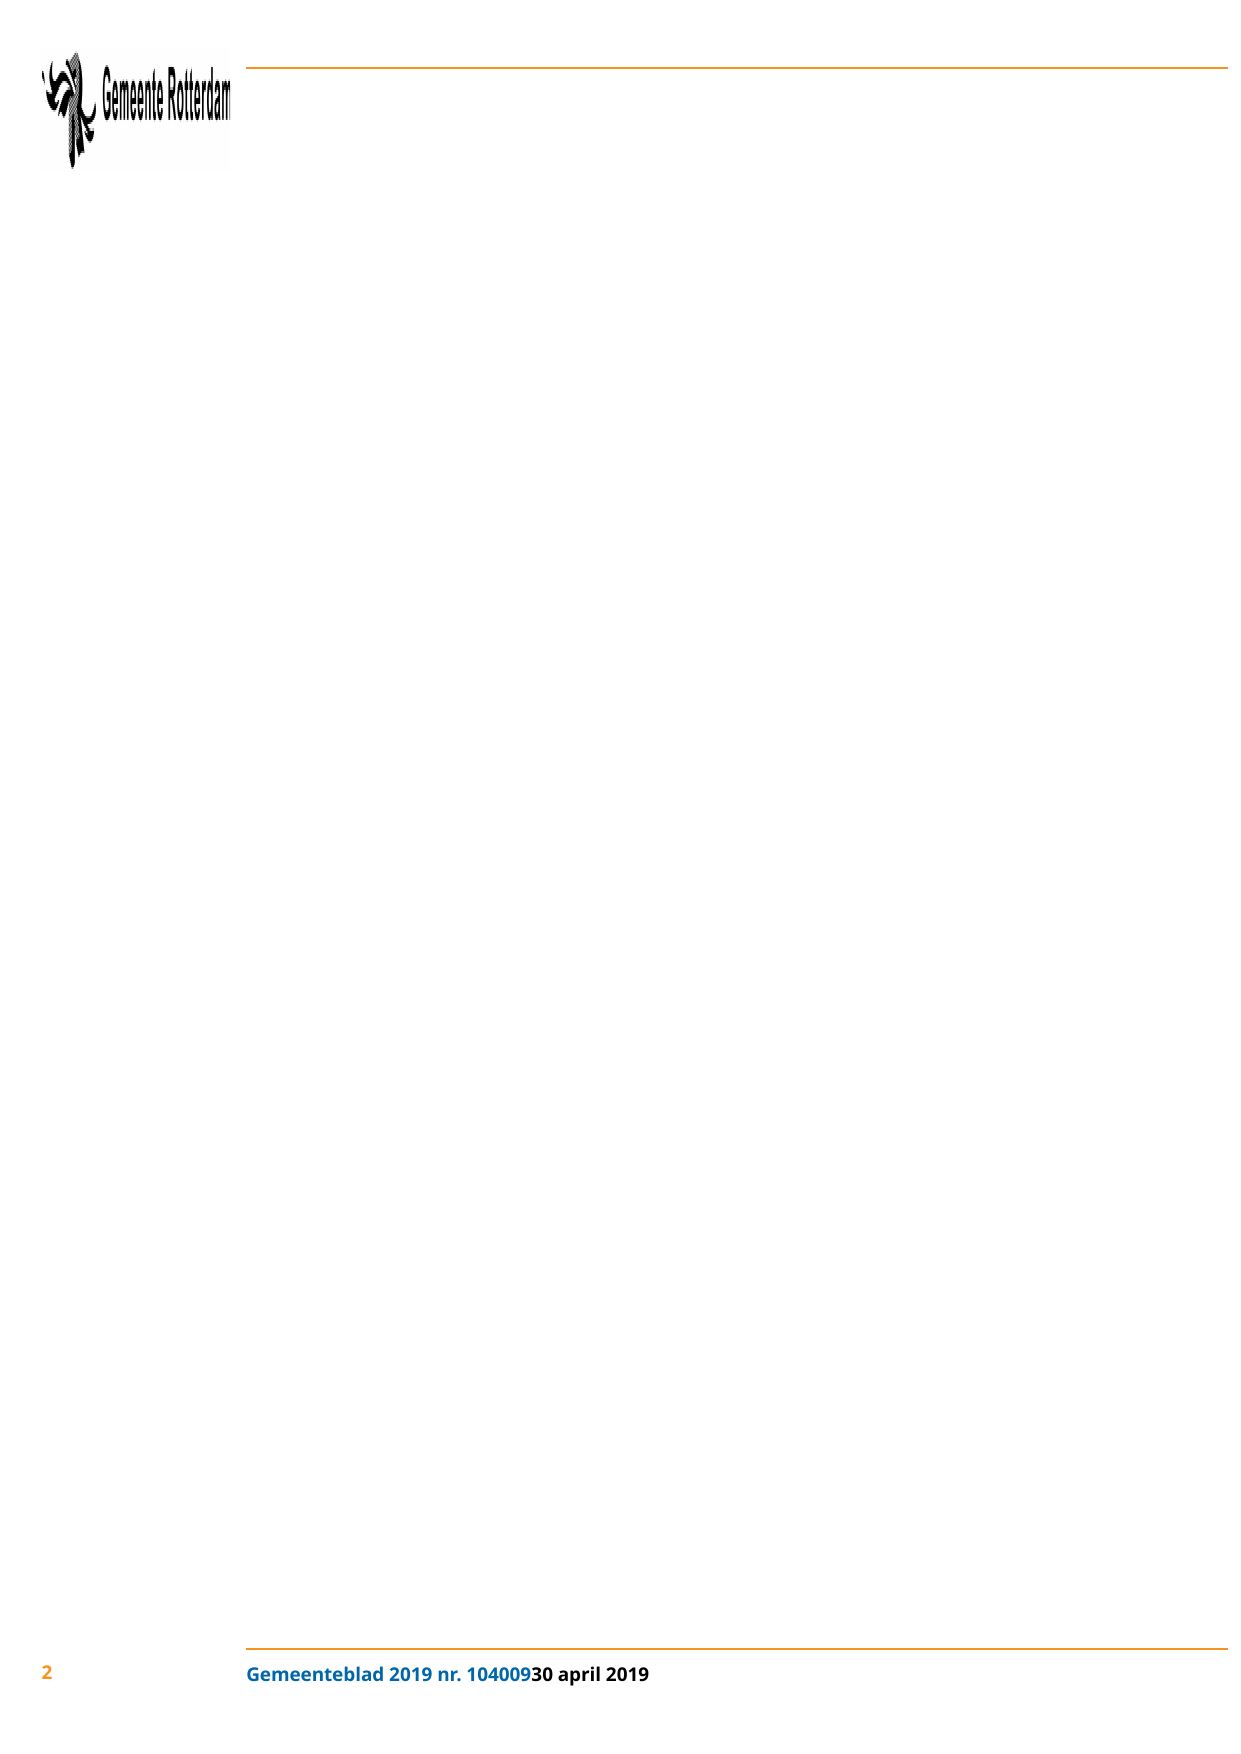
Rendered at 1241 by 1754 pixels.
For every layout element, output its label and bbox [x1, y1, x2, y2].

picture [41, 47, 231, 172]
